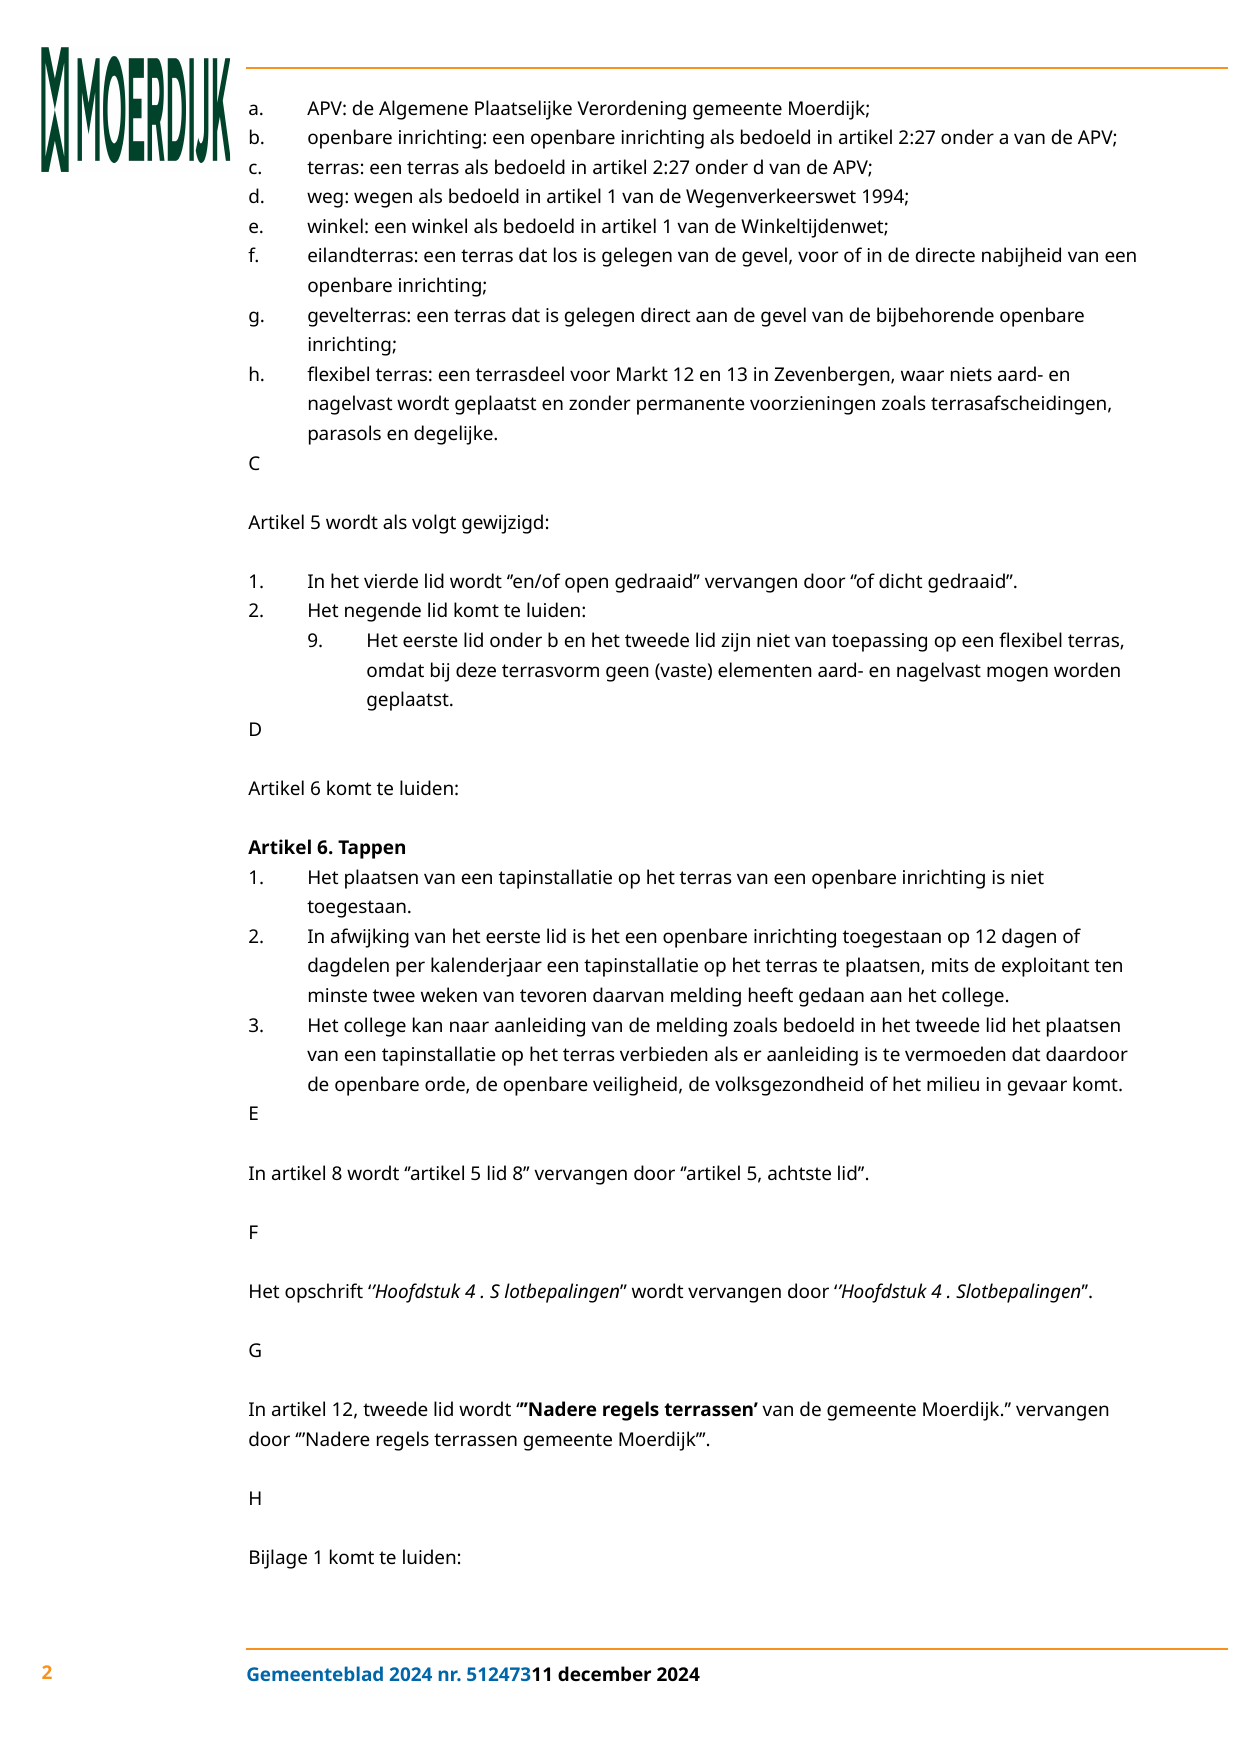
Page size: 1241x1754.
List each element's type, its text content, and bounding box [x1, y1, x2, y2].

text G [248, 1337, 1152, 1363]
text Het opschrift ‘’Hoofdstuk 4 . S lotbepalingen’’ wordt vervangen door ‘’Hoofdstuk 4 . Slotbepalingen’’. [248, 1278, 1152, 1304]
text In artikel 12, tweede lid wordt ‘’’Nadere regels terrassen’ van de gemeente Moerdijk.’’ vervangen door ‘’’Nadere regels terrassen gemeente Moerdijk’’’. [248, 1396, 1152, 1452]
list openbare inrichting: een openbare inrichting als bedoeld in artikel 2:27 onder a van de APV; [248, 124, 1152, 150]
text Artikel 5 wordt als volgt gewijzigd: [248, 509, 1152, 535]
list Het college kan naar aanleiding van de melding zoals bedoeld in het tweede lid het plaatsen van een tapinstallatie op het terras verbieden als er aanleiding is te vermoeden dat daardoor de openbare orde, de openbare veiligheid, de volksgezondheid of het milieu in gevaar komt. [248, 1012, 1152, 1097]
list APV: de Algemene Plaatselijke Verordening gemeente Moerdijk; [248, 95, 1152, 121]
text Bijlage 1 komt te luiden: [248, 1544, 1152, 1570]
list flexibel terras: een terrasdeel voor Markt 12 en 13 in Zevenbergen, waar niets aard- en nagelvast wordt geplaatst en zonder permanente voorzieningen zoals terrasafscheidingen, parasols en degelijke. [248, 361, 1152, 446]
picture [41, 47, 231, 172]
list In het vierde lid wordt ‘’en/of open gedraaid’’ vervangen door ‘’of dicht gedraaid’’. [248, 568, 1152, 594]
text H [248, 1485, 1152, 1511]
list winkel: een winkel als bedoeld in artikel 1 van de Winkeltijdenwet; [248, 213, 1152, 239]
list terras: een terras als bedoeld in artikel 2:27 onder d van de APV; [248, 154, 1152, 180]
list In afwijking van het eerste lid is het een openbare inrichting toegestaan op 12 dagen of dagdelen per kalenderjaar een tapinstallatie op het terras te plaatsen, mits de exploitant ten minste twee weken van tevoren daarvan melding heeft gedaan aan het college. [248, 923, 1152, 1008]
text Artikel 6 komt te luiden: [248, 775, 1152, 801]
list Het eerste lid onder b en het tweede lid zijn niet van toepassing op een flexibel terras, omdat bij deze terrasvorm geen (vaste) elementen aard- en nagelvast mogen worden geplaatst. [307, 627, 1152, 712]
text Artikel 6. Tappen [248, 834, 1152, 860]
list Het negende lid komt te luiden: [248, 598, 1152, 623]
text D [248, 716, 1152, 742]
list weg: wegen als bedoeld in artikel 1 van de Wegenverkeerswet 1994; [248, 183, 1152, 209]
text In artikel 8 wordt ‘’artikel 5 lid 8’’ vervangen door ‘’artikel 5, achtste lid’’. [248, 1160, 1152, 1186]
text F [248, 1219, 1152, 1245]
list Het plaatsen van een tapinstallatie op het terras van een openbare inrichting is niet toegestaan. [248, 864, 1152, 919]
list gevelterras: een terras dat is gelegen direct aan de gevel van de bijbehorende openbare inrichting; [248, 302, 1152, 357]
text E [248, 1101, 1152, 1126]
list eilandterras: een terras dat los is gelegen van de gevel, voor of in de directe nabijheid van een openbare inrichting; [248, 243, 1152, 298]
text C [248, 450, 1152, 476]
